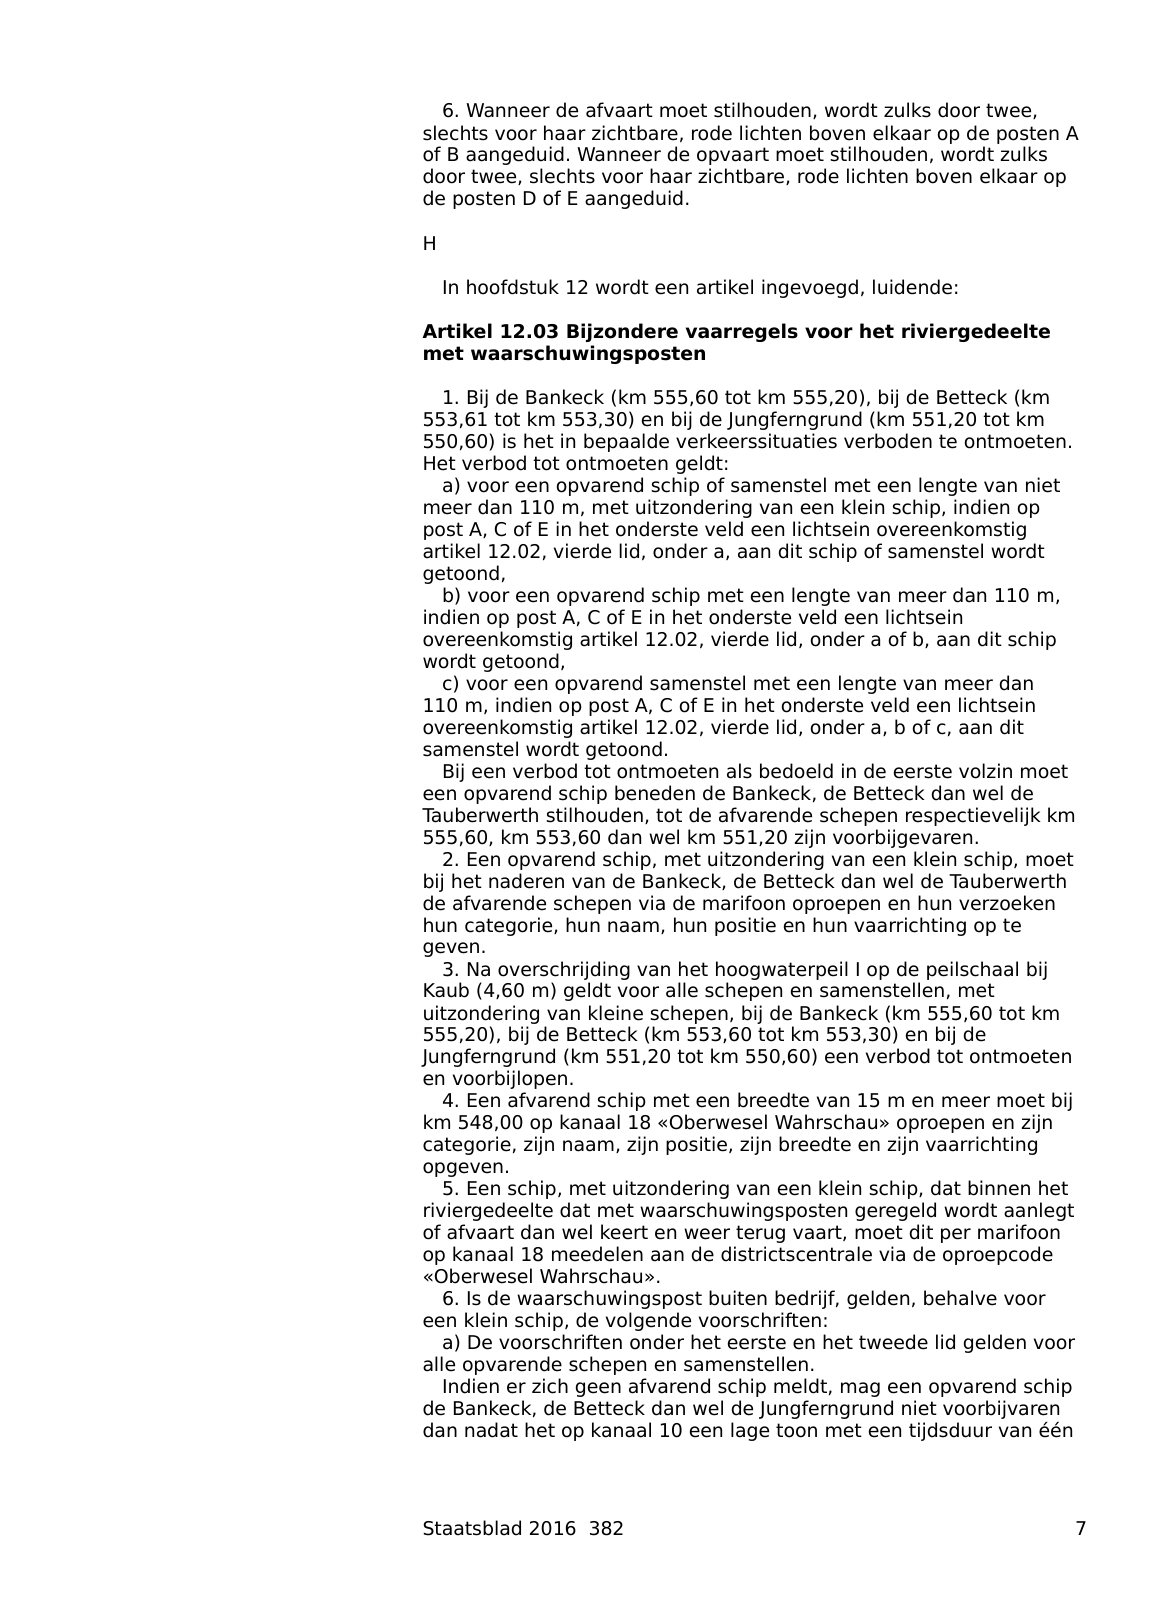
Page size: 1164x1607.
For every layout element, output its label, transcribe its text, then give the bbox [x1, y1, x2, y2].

text 5. Een schip, met uitzondering van een klein schip, dat binnen het riviergedeelte dat met waarschuwingsposten geregeld wordt aanlegt of afvaart dan wel keert en weer terug vaart, moet dit per marifoon op kanaal 18 meedelen aan de districtscentrale via de oproepcode «Oberwesel Wahrschau». [422, 1178, 1087, 1288]
text 3. Na overschrijding van het hoogwaterpeil I op de peilschaal bij Kaub (4,60 m) geldt voor alle schepen en samenstellen, met uitzondering van kleine schepen, bij de Bankeck (km 555,60 tot km 555,20), bij de Betteck (km 553,60 tot km 553,30) en bij de Jungferngrund (km 551,20 tot km 550,60) een verbod tot ontmoeten en voorbijlopen. [422, 958, 1087, 1090]
text In hoofdstuk 12 wordt een artikel ingevoegd, luidende: [422, 277, 1087, 299]
text 1. Bij de Bankeck (km 555,60 tot km 555,20), bij de Betteck (km 553,61 tot km 553,30) en bij de Jungferngrund (km 551,20 tot km 550,60) is het in bepaalde verkeerssituaties verboden te ontmoeten. Het verbod tot ontmoeten geldt: [422, 387, 1087, 475]
text 2. Een opvarend schip, met uitzondering van een klein schip, moet bij het naderen van de Bankeck, de Betteck dan wel de Tauberwerth de afvarende schepen via de marifoon oproepen en hun verzoeken hun categorie, hun naam, hun positie en hun vaarrichting op te geven. [422, 848, 1087, 958]
text a) De voorschriften onder het eerste en het tweede lid gelden voor alle opvarende schepen en samenstellen. [422, 1332, 1087, 1376]
text c) voor een opvarend samenstel met een lengte van meer dan 110 m, indien op post A, C of E in het onderste veld een lichtsein overeenkomstig artikel 12.02, vierde lid, onder a, b of c, aan dit samenstel wordt getoond. [422, 673, 1087, 761]
text Bij een verbod tot ontmoeten als bedoeld in de eerste volzin moet een opvarend schip beneden de Bankeck, de Betteck dan wel de Tauberwerth stilhouden, tot de afvarende schepen respectievelijk km 555,60, km 553,60 dan wel km 551,20 zijn voorbijgevaren. [422, 761, 1087, 848]
subtitle Artikel 12.03 Bijzondere vaarregels voor het riviergedeelte met waarschuwingsposten [422, 321, 1087, 365]
text 4. Een afvarend schip met een breedte van 15 m en meer moet bij km 548,00 op kanaal 18 «Oberwesel Wahrschau» oproepen en zijn categorie, zijn naam, zijn positie, zijn breedte en zijn vaarrichting opgeven. [422, 1090, 1087, 1178]
text 6. Is de waarschuwingspost buiten bedrijf, gelden, behalve voor een klein schip, de volgende voorschriften: [422, 1288, 1087, 1332]
text b) voor een opvarend schip met een lengte van meer dan 110 m, indien op post A, C of E in het onderste veld een lichtsein overeenkomstig artikel 12.02, vierde lid, onder a of b, aan dit schip wordt getoond, [422, 585, 1087, 673]
text 6. Wanneer de afvaart moet stilhouden, wordt zulks door twee, slechts voor haar zichtbare, rode lichten boven elkaar op de posten A of B aangeduid. Wanneer de opvaart moet stilhouden, wordt zulks door twee, slechts voor haar zichtbare, rode lichten boven elkaar op de posten D of E aangeduid. [422, 100, 1087, 210]
text H [422, 232, 1087, 254]
text Indien er zich geen afvarend schip meldt, mag een opvarend schip de Bankeck, de Betteck dan wel de Jungferngrund niet voorbijvaren dan nadat het op kanaal 10 een lage toon met een tijdsduur van één [422, 1376, 1087, 1442]
text a) voor een opvarend schip of samenstel met een lengte van niet meer dan 110 m, met uitzondering van een klein schip, indien op post A, C of E in het onderste veld een lichtsein overeenkomstig artikel 12.02, vierde lid, onder a, aan dit schip of samenstel wordt getoond, [422, 475, 1087, 585]
